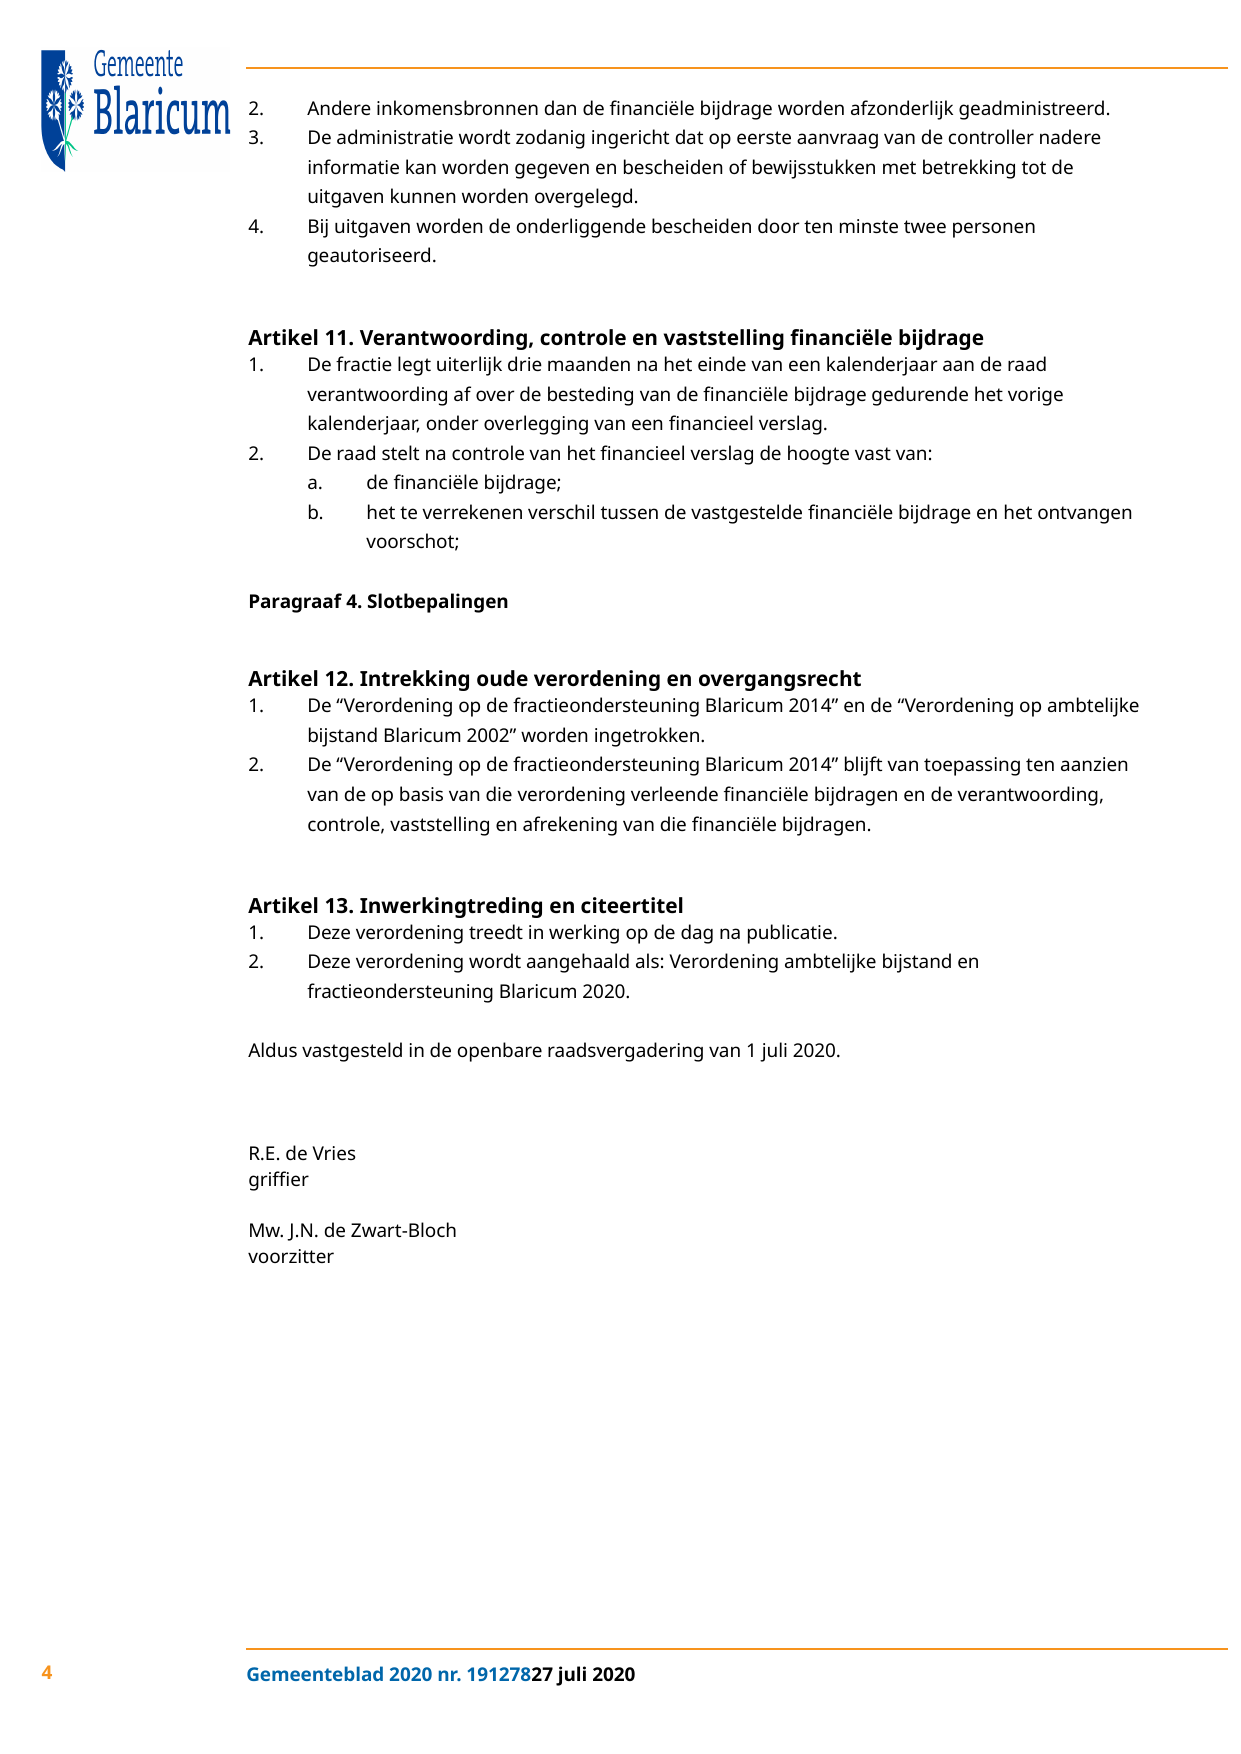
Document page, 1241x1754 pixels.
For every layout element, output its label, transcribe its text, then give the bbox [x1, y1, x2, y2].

text griffier [248, 1166, 1152, 1192]
text Aldus vastgesteld in de openbare raadsvergadering van 1 juli 2020. [248, 1037, 1152, 1063]
text Paragraaf 4. Slotbepalingen [248, 588, 1152, 613]
list De “Verordening op de fractieondersteuning Blaricum 2014” blijft van toepassing ten aanzien van de op basis van die verordening verleende financiële bijdragen en de verantwoording, controle, vaststelling en afrekening van die financiële bijdragen. [248, 752, 1152, 836]
text voorzitter [248, 1243, 1152, 1269]
list de financiële bijdrage; [307, 469, 1152, 495]
picture [41, 47, 231, 172]
text Artikel 13. Inwerkingtreding en citeertitel [248, 891, 1152, 919]
text Mw. J.N. de Zwart-Bloch [248, 1218, 1152, 1243]
list Bij uitgaven worden de onderliggende bescheiden door ten minste twee personen geautoriseerd. [248, 213, 1152, 268]
list Deze verordening wordt aangehaald als: Verordening ambtelijke bijstand en fractieondersteuning Blaricum 2020. [248, 949, 1152, 1004]
list Deze verordening treedt in werking op de dag na publicatie. [248, 919, 1152, 945]
list Andere inkomensbronnen dan de financiële bijdrage worden afzonderlijk geadministreerd. [248, 95, 1152, 121]
list De fractie legt uiterlijk drie maanden na het einde van een kalenderjaar aan de raad verantwoording af over de besteding van de financiële bijdrage gedurende het vorige kalenderjaar, onder overlegging van een financieel verslag. [248, 351, 1152, 436]
list het te verrekenen verschil tussen de vastgestelde financiële bijdrage en het ontvangen voorschot; [307, 499, 1152, 554]
list De raad stelt na controle van het financieel verslag de hoogte vast van: [248, 440, 1152, 466]
list De “Verordening op de fractieondersteuning Blaricum 2014” en de “Verordening op ambtelijke bijstand Blaricum 2002” worden ingetrokken. [248, 692, 1152, 748]
text Artikel 12. Intrekking oude verordening en overgangsrecht [248, 664, 1152, 692]
text Artikel 11. Verantwoording, controle en vaststelling financiële bijdrage [248, 323, 1152, 351]
text R.E. de Vries [248, 1140, 1152, 1166]
list De administratie wordt zodanig ingericht dat op eerste aanvraag van de controller nadere informatie kan worden gegeven en bescheiden of bewijsstukken met betrekking tot de uitgaven kunnen worden overgelegd. [248, 124, 1152, 209]
